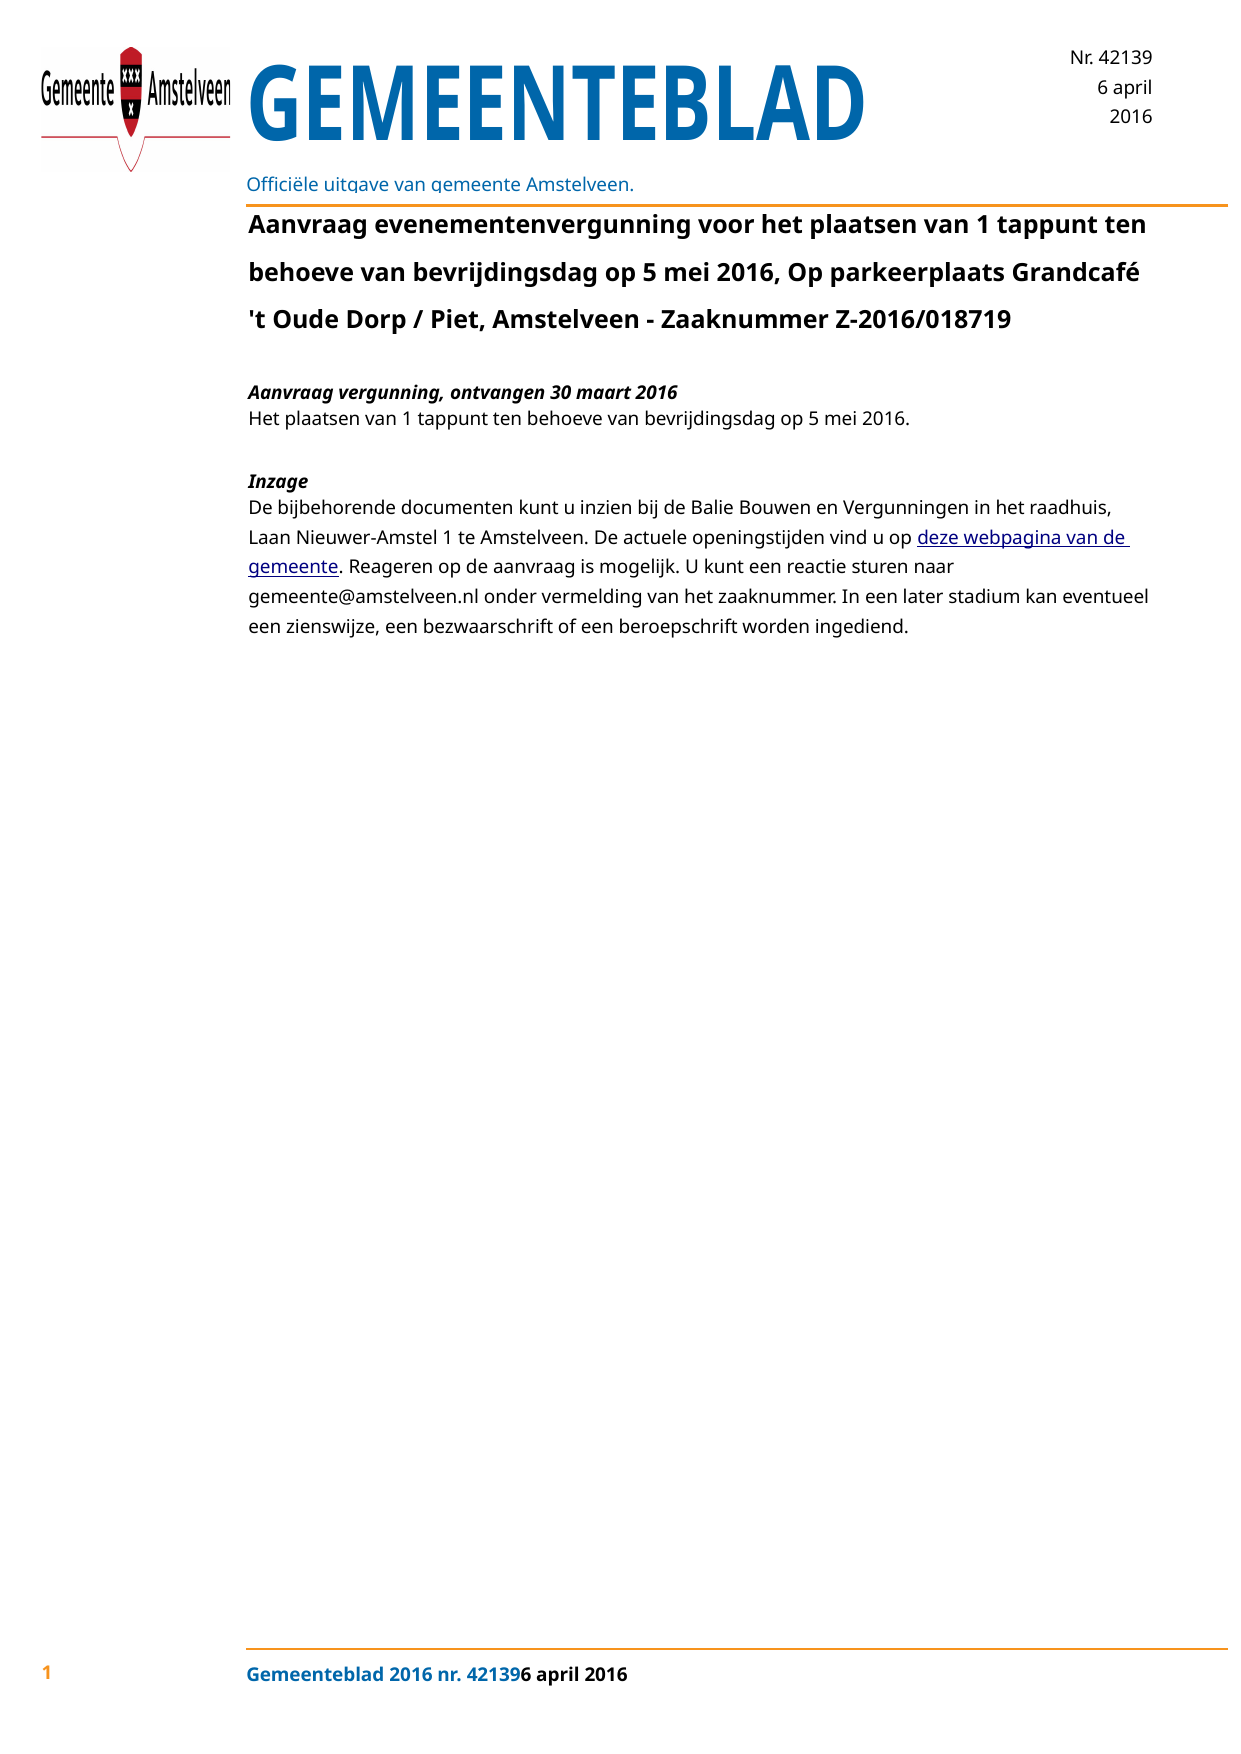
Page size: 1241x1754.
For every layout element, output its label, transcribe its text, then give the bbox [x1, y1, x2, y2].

text Het plaatsen van 1 tappunt ten behoeve van bevrijdingsdag op 5 mei 2016. [248, 405, 1152, 431]
picture [41, 47, 231, 172]
text Aanvraag vergunning, ontvangen 30 maart 2016 [248, 379, 1152, 405]
text Inzage [248, 469, 1152, 494]
text Aanvraag evenementenvergunning voor het plaatsen van 1 tappunt ten behoeve van bevrijdingsdag op 5 mei 2016, Op parkeerplaats Grandcafé 't Oude Dorp / Piet, Amstelveen - Zaaknummer Z-2016/018719 [248, 207, 1152, 336]
text De bijbehorende documenten kunt u inzien bij de Balie Bouwen en Vergunningen in het raadhuis, Laan Nieuwer-Amstel 1 te Amstelveen. De actuele openingstijden vind u op deze webpagina van de gemeente. Reageren op de aanvraag is mogelijk. U kunt een reactie sturen naar gemeente@amstelveen.nl onder vermelding van het zaaknummer. In een later stadium kan eventueel een zienswijze, een bezwaarschrift of een beroepschrift worden ingediend. [248, 494, 1152, 638]
